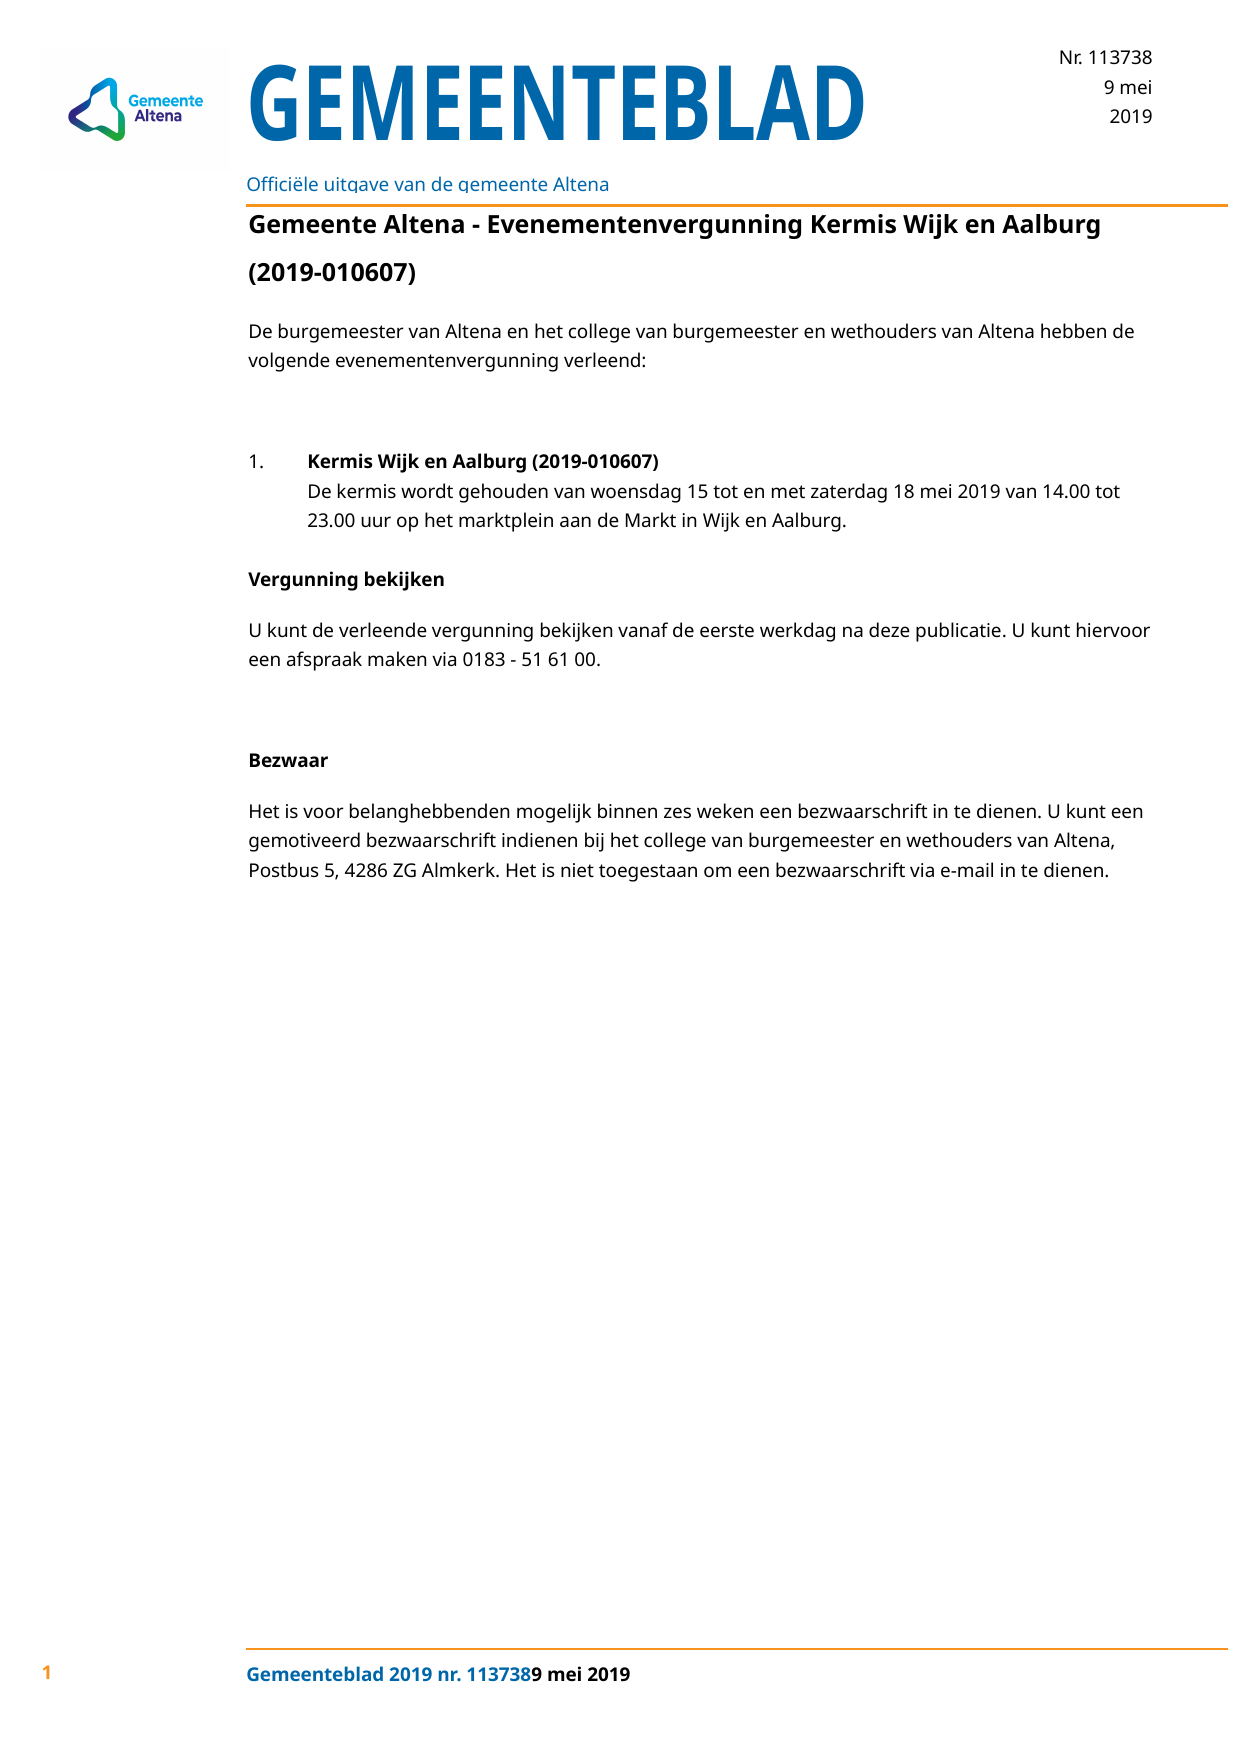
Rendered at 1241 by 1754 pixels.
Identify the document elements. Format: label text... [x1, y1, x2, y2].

text Vergunning bekijken [248, 567, 1152, 592]
text Gemeente Altena - Evenementenvergunning Kermis Wijk en Aalburg (2019-010607) [248, 207, 1152, 288]
list De kermis wordt gehouden van woensdag 15 tot en met zaterdag 18 mei 2019 van 14.00 tot 23.00 uur op het marktplein aan de Markt in Wijk en Aalburg. [248, 478, 1152, 533]
picture [41, 47, 231, 172]
text Het is voor belanghebbenden mogelijk binnen zes weken een bezwaarschrift in te dienen. U kunt een gemotiveerd bezwaarschrift indienen bij het college van burgemeester en wethouders van Altena, Postbus 5, 4286 ZG Almkerk. Het is niet toegestaan om een bezwaarschrift via e-mail in te dienen. [248, 798, 1152, 883]
text U kunt de verleende vergunning bekijken vanaf de eerste werkdag na deze publicatie. U kunt hiervoor een afspraak maken via 0183 - 51 61 00. [248, 617, 1152, 672]
list Kermis Wijk en Aalburg (2019-010607) [248, 448, 1152, 474]
text De burgemeester van Altena en het college van burgemeester en wethouders van Altena hebben de volgende evenementenvergunning verleend: [248, 318, 1152, 373]
text Bezwaar [248, 747, 1152, 773]
